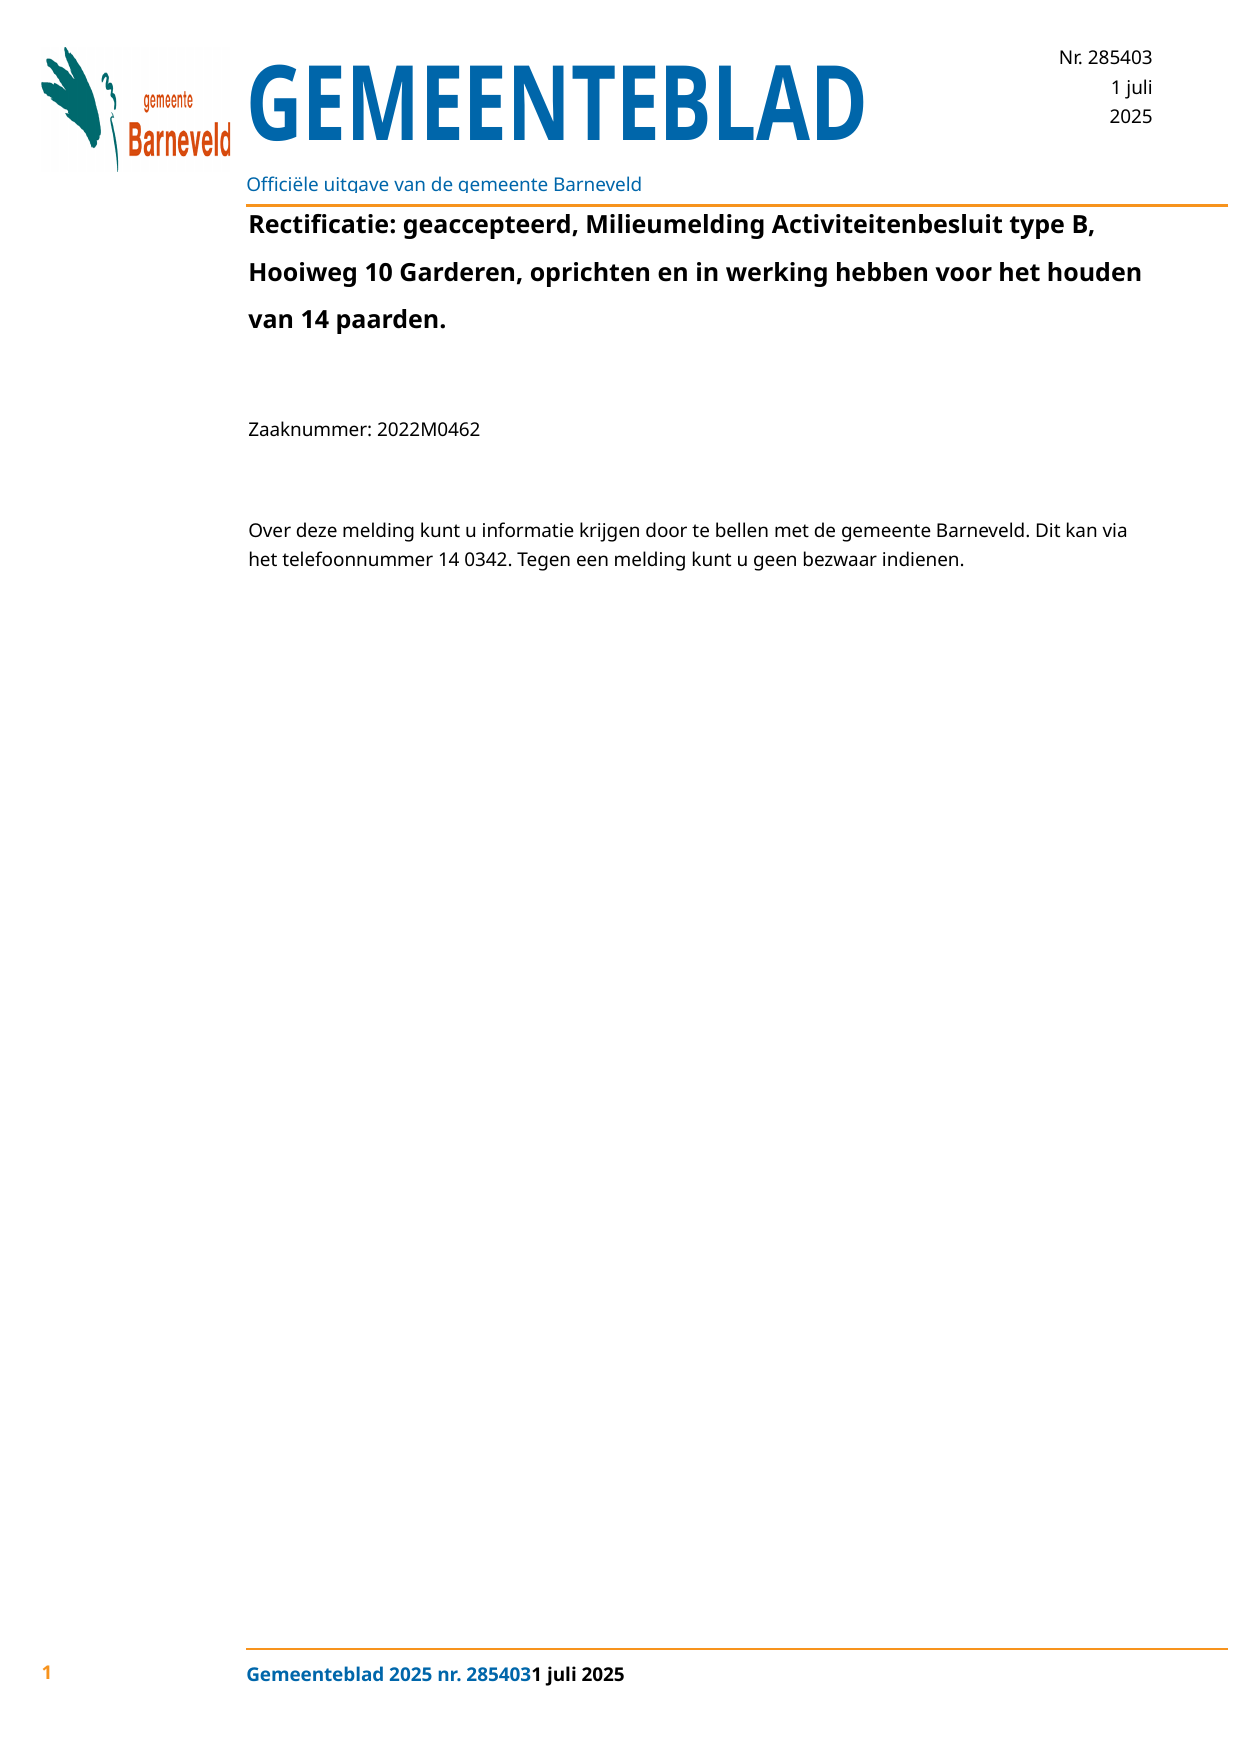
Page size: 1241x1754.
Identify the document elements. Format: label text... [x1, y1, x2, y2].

picture [41, 47, 231, 172]
text Over deze melding kunt u informatie krijgen door te bellen met de gemeente Barneveld. Dit kan via het telefoonnummer 14 0342. Tegen een melding kunt u geen bezwaar indienen. [248, 517, 1152, 572]
text Rectificatie: geaccepteerd, Milieumelding Activiteitenbesluit type B, Hooiweg 10 Garderen, oprichten en in werking hebben voor het houden van 14 paarden. [248, 207, 1152, 336]
text Zaaknummer: 2022M0462 [248, 416, 1152, 442]
